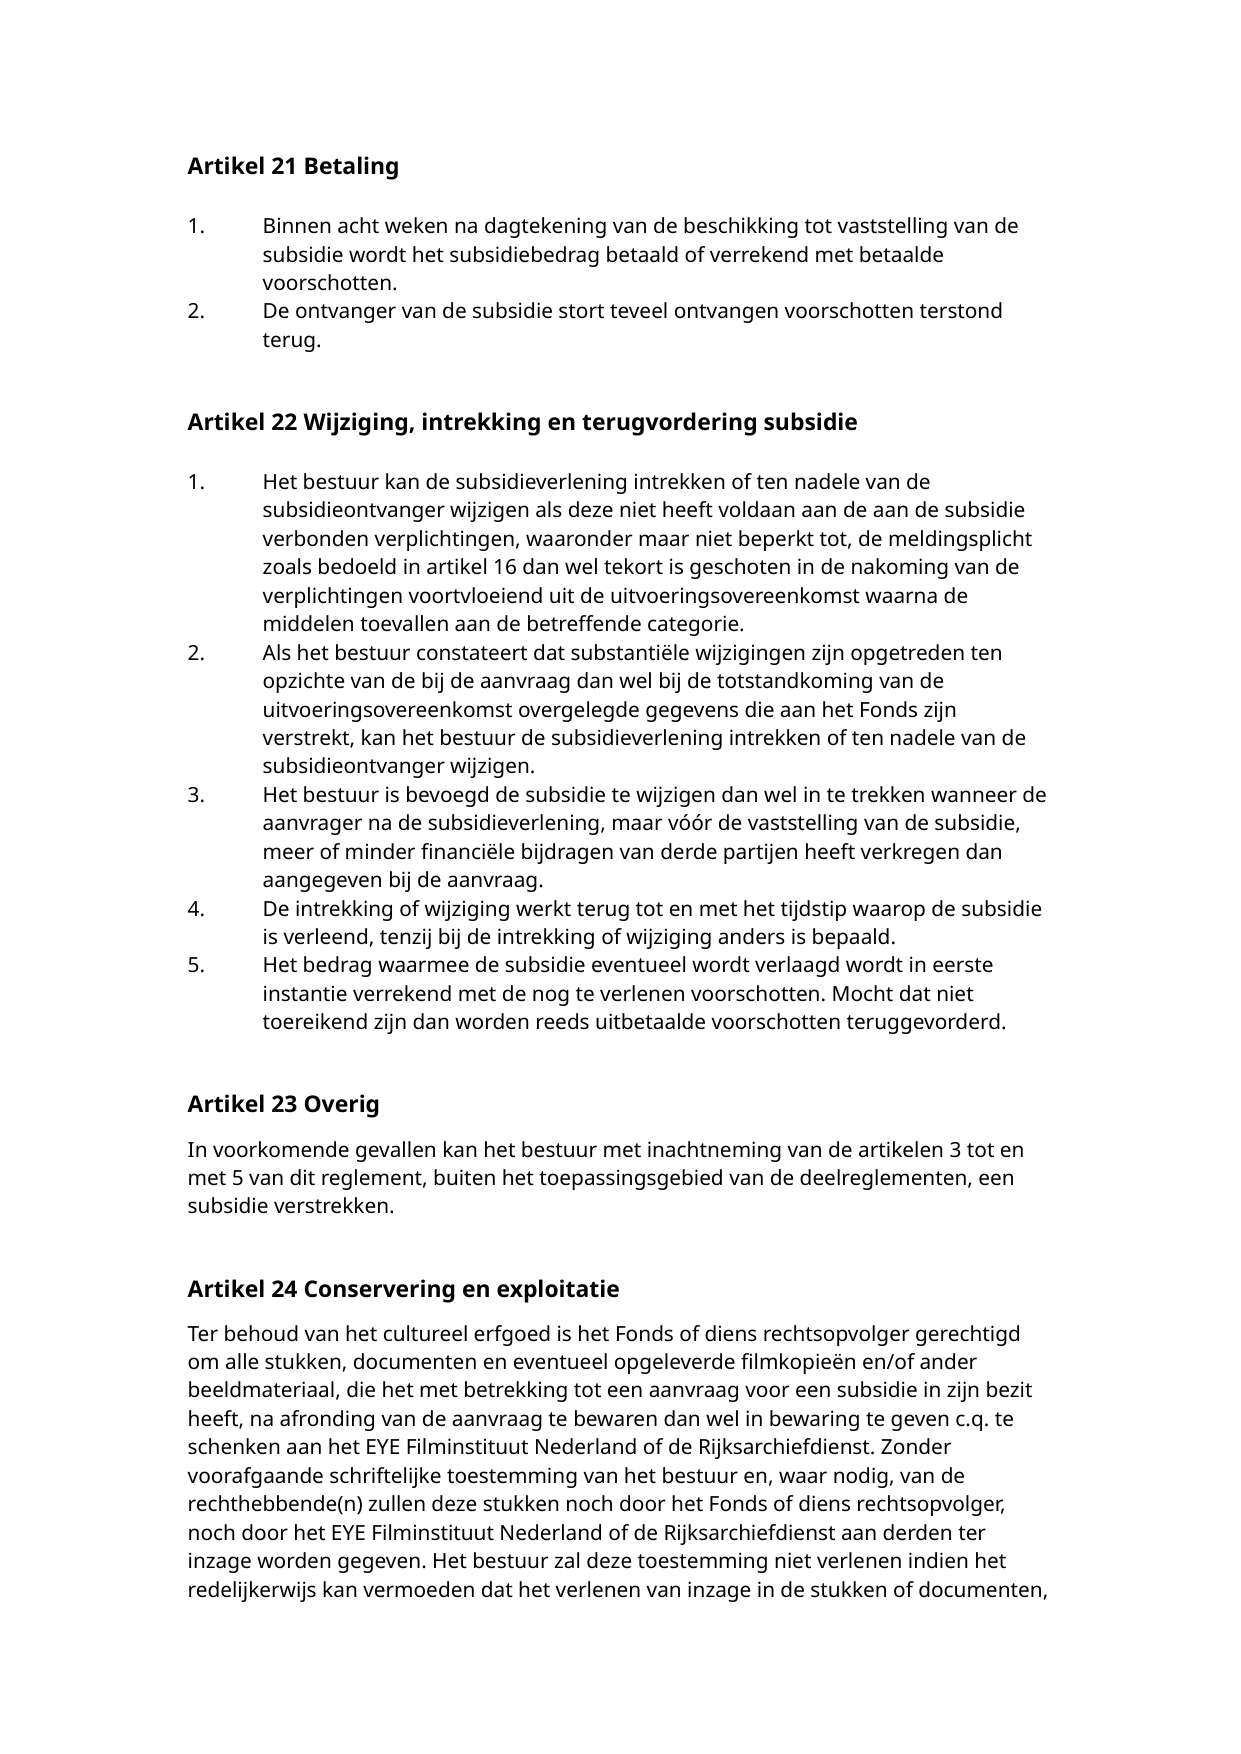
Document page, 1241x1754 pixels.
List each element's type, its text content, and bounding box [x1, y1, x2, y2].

text Ter behoud van het cultureel erfgoed is het Fonds of diens rechtsopvolger gerechtigd om alle stukken, documenten en eventueel opgeleverde filmkopieën en/of ander beeldmateriaal, die het met betrekking tot een aanvraag voor een subsidie in zijn bezit heeft, na afronding van de aanvraag te bewaren dan wel in bewaring te geven c.q. te schenken aan het EYE Filminstituut Nederland of de Rijksarchiefdienst. Zonder voorafgaande schriftelijke toestemming van het bestuur en, waar nodig, van de rechthebbende(n) zullen deze stukken noch door het Fonds of diens rechtsopvolger, noch door het EYE Filminstituut Nederland of de Rijksarchiefdienst aan derden ter inzage worden gegeven. Het bestuur zal deze toestemming niet verlenen indien het redelijkerwijs kan vermoeden dat het verlenen van inzage in de stukken of documenten, [187, 1319, 1053, 1603]
subtitle Artikel 22 Wijziging, intrekking en terugvordering subsidie [187, 406, 1053, 437]
list Het bedrag waarmee de subsidie eventueel wordt verlaagd wordt in eerste instantie verrekend met de nog te verlenen voorschotten. Mocht dat niet toereikend zijn dan worden reeds uitbetaalde voorschotten teruggevorderd. [187, 951, 1053, 1036]
list De ontvanger van de subsidie stort teveel ontvangen voorschotten terstond terug. [187, 297, 1053, 353]
subtitle Artikel 24 Conservering en exploitatie [187, 1272, 1053, 1304]
list Als het bestuur constateert dat substantiële wijzigingen zijn opgetreden ten opzichte van de bij de aanvraag dan wel bij de totstandkoming van de uitvoeringsovereenkomst overgelegde gegevens die aan het Fonds zijn verstrekt, kan het bestuur de subsidieverlening intrekken of ten nadele van de subsidieontvanger wijzigen. [187, 638, 1053, 780]
list Binnen acht weken na dagtekening van de beschikking tot vaststelling van de subsidie wordt het subsidiebedrag betaald of verrekend met betaalde voorschotten. [187, 211, 1053, 297]
list Het bestuur is bevoegd de subsidie te wijzigen dan wel in te trekken wanneer de aanvrager na de subsidieverlening, maar vóór de vaststelling van de subsidie, meer of minder financiële bijdragen van derde partijen heeft verkregen dan aangegeven bij de aanvraag. [187, 780, 1053, 894]
subtitle Artikel 21 Betaling [187, 150, 1053, 181]
text In voorkomende gevallen kan het bestuur met inachtneming van de artikelen 3 tot en met 5 van dit reglement, buiten het toepassingsgebied van de deelreglementen, een subsidie verstrekken. [187, 1135, 1053, 1220]
list Het bestuur kan de subsidieverlening intrekken of ten nadele van de subsidieontvanger wijzigen als deze niet heeft voldaan aan de aan de subsidie verbonden verplichtingen, waaronder maar niet beperkt tot, de meldingsplicht zoals bedoeld in artikel 16 dan wel tekort is geschoten in de nakoming van de verplichtingen voortvloeiend uit de uitvoeringsovereenkomst waarna de middelen toevallen aan de betreffende categorie. [187, 467, 1053, 638]
list De intrekking of wijziging werkt terug tot en met het tijdstip waarop de subsidie is verleend, tenzij bij de intrekking of wijziging anders is bepaald. [187, 894, 1053, 951]
subtitle Artikel 23 Overig [187, 1088, 1053, 1120]
